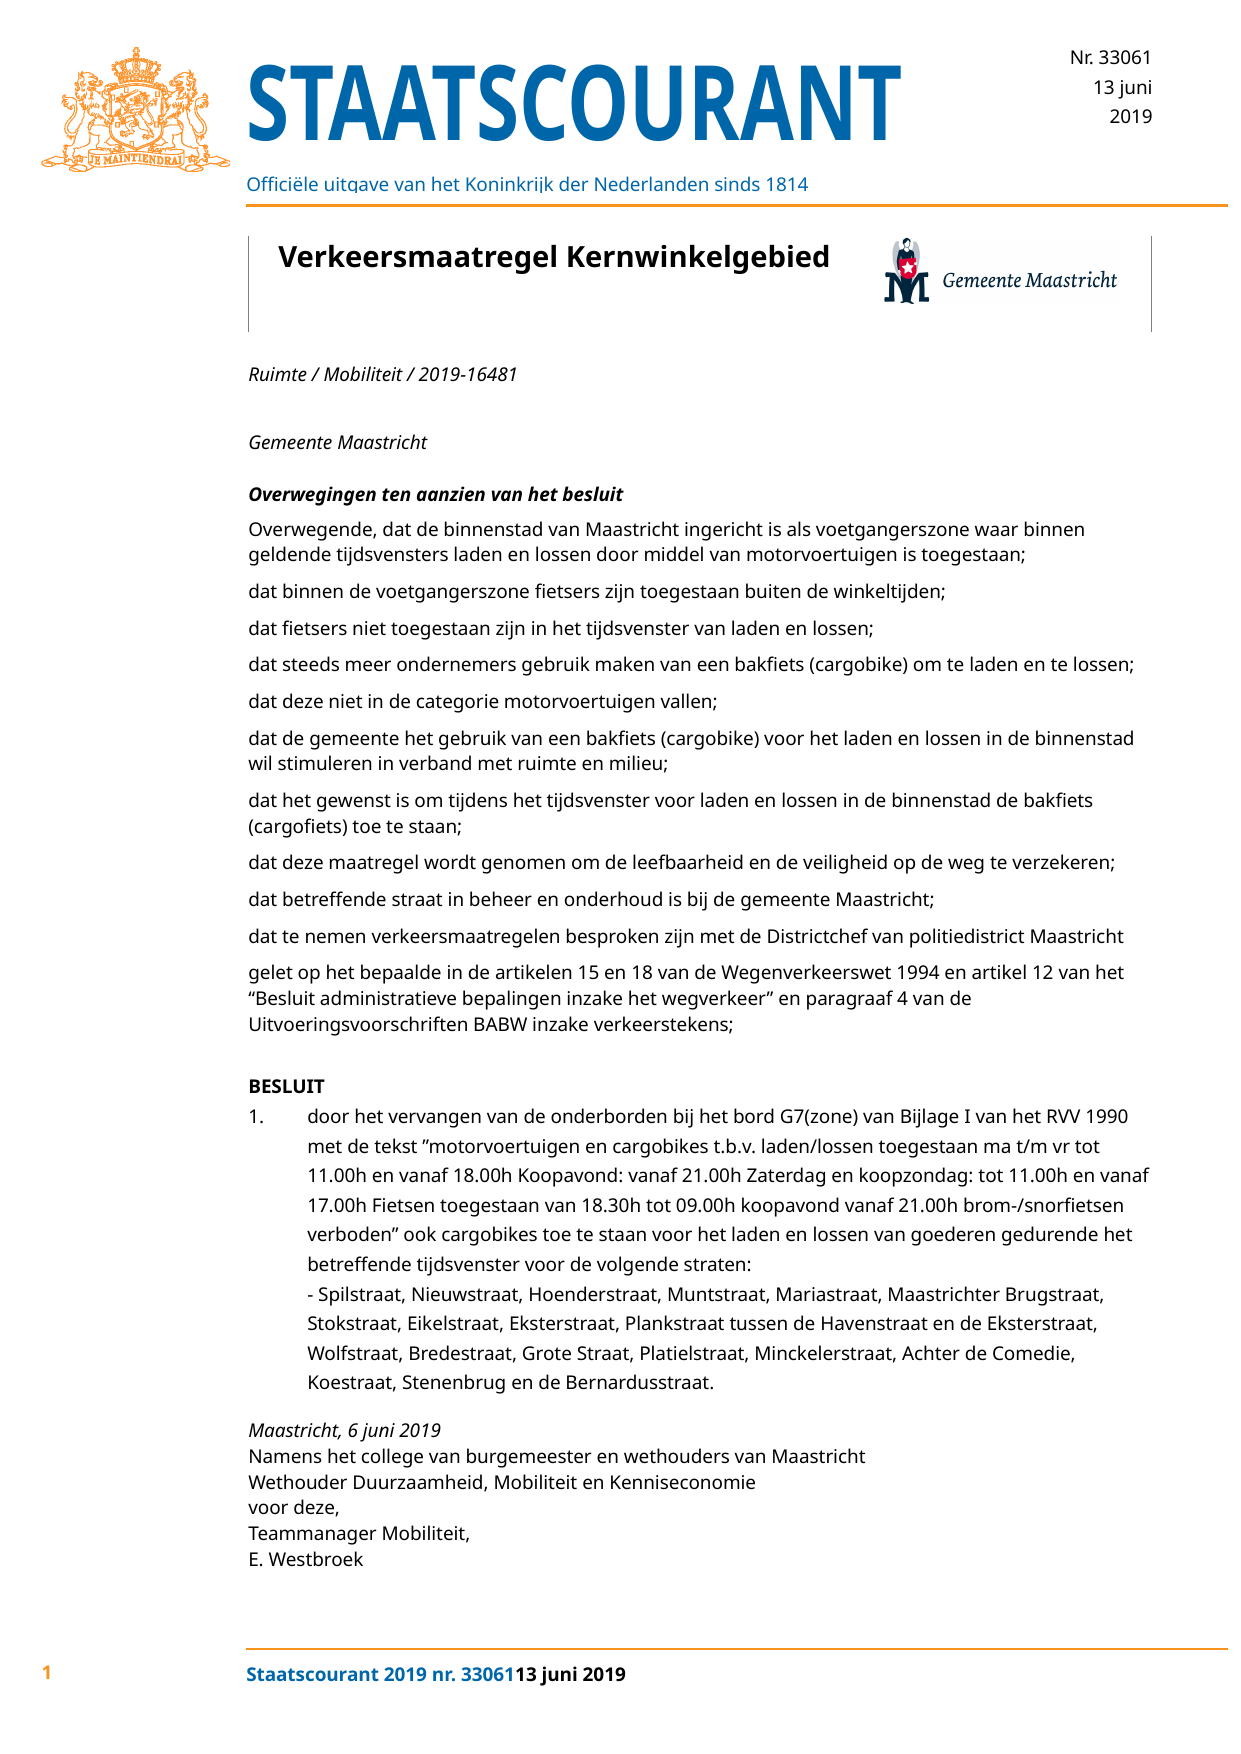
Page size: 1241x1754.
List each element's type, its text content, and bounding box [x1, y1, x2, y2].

text Maastricht, 6 juni 2019 [248, 1417, 1152, 1443]
table_header Verkeersmaatregel Kernwinkelgebied [249, 236, 850, 332]
picture [882, 236, 1119, 306]
text Gemeente Maastricht [248, 429, 1152, 454]
text dat steeds meer ondernemers gebruik maken van een bakfiets (cargobike) om te laden en te lossen; [248, 651, 1152, 677]
picture [41, 47, 231, 172]
text Ruimte / Mobiliteit / 2019-16481 [248, 361, 1152, 387]
table_header [850, 236, 1151, 332]
list - Spilstraat, Nieuwstraat, Hoenderstraat, Muntstraat, Mariastraat, Maastrichter Brugstraat, Stokstraat, Eikelstraat, Eksterstraat, Plankstraat tussen de Havenstraat en de Eksterstraat, Wolfstraat, Bredestraat, Grote Straat, Platielstraat, Minckelerstraat, Achter de Comedie, Koestraat, Stenenbrug en de Bernardusstraat. [248, 1281, 1152, 1395]
text Wethouder Duurzaamheid, Mobiliteit en Kenniseconomie [248, 1469, 1152, 1494]
text dat deze maatregel wordt genomen om de leefbaarheid en de veiligheid op de weg te verzekeren; [248, 849, 1152, 875]
text dat te nemen verkeersmaatregelen besproken zijn met de Districtchef van politiedistrict Maastricht [248, 923, 1152, 949]
text dat de gemeente het gebruik van een bakfiets (cargobike) voor het laden en lossen in de binnenstad wil stimuleren in verband met ruimte en milieu; [248, 725, 1152, 776]
list door het vervangen van de onderborden bij het bord G7(zone) van Bijlage I van het RVV 1990 met de tekst ”motorvoertuigen en cargobikes t.b.v. laden/lossen toegestaan ma t/m vr tot 11.00h en vanaf 18.00h Koopavond: vanaf 21.00h Zaterdag en koopzondag: tot 11.00h en vanaf 17.00h Fietsen toegestaan van 18.30h tot 09.00h koopavond vanaf 21.00h brom-/snorfietsen verboden” ook cargobikes toe te staan voor het laden en lossen van goederen gedurende het betreffende tijdsvenster voor de volgende straten: [248, 1103, 1152, 1277]
text dat betreffende straat in beheer en onderhoud is bij de gemeente Maastricht; [248, 886, 1152, 912]
text E. Westbroek [248, 1546, 1152, 1572]
text Namens het college van burgemeester en wethouders van Maastricht [248, 1443, 1152, 1469]
text voor deze, [248, 1494, 1152, 1520]
text Teammanager Mobiliteit, [248, 1520, 1152, 1546]
text dat deze niet in de categorie motorvoertuigen vallen; [248, 688, 1152, 714]
text BESLUIT [248, 1074, 1152, 1099]
text Overwegende, dat de binnenstad van Maastricht ingericht is als voetgangerszone waar binnen geldende tijdsvensters laden en lossen door middel van motorvoertuigen is toegestaan; [248, 516, 1152, 567]
text gelet op het bepaalde in de artikelen 15 en 18 van de Wegenverkeerswet 1994 en artikel 12 van het “Besluit administratieve bepalingen inzake het wegverkeer” en paragraaf 4 van de Uitvoeringsvoorschriften BABW inzake verkeerstekens; [248, 959, 1152, 1037]
text dat binnen de voetgangerszone fietsers zijn toegestaan buiten de winkeltijden; [248, 578, 1152, 604]
text dat fietsers niet toegestaan zijn in het tijdsvenster van laden en lossen; [248, 615, 1152, 641]
text dat het gewenst is om tijdens het tijdsvenster voor laden en lossen in de binnenstad de bakfiets (cargofiets) toe te staan; [248, 787, 1152, 839]
text Overwegingen ten aanzien van het besluit [248, 482, 1152, 507]
